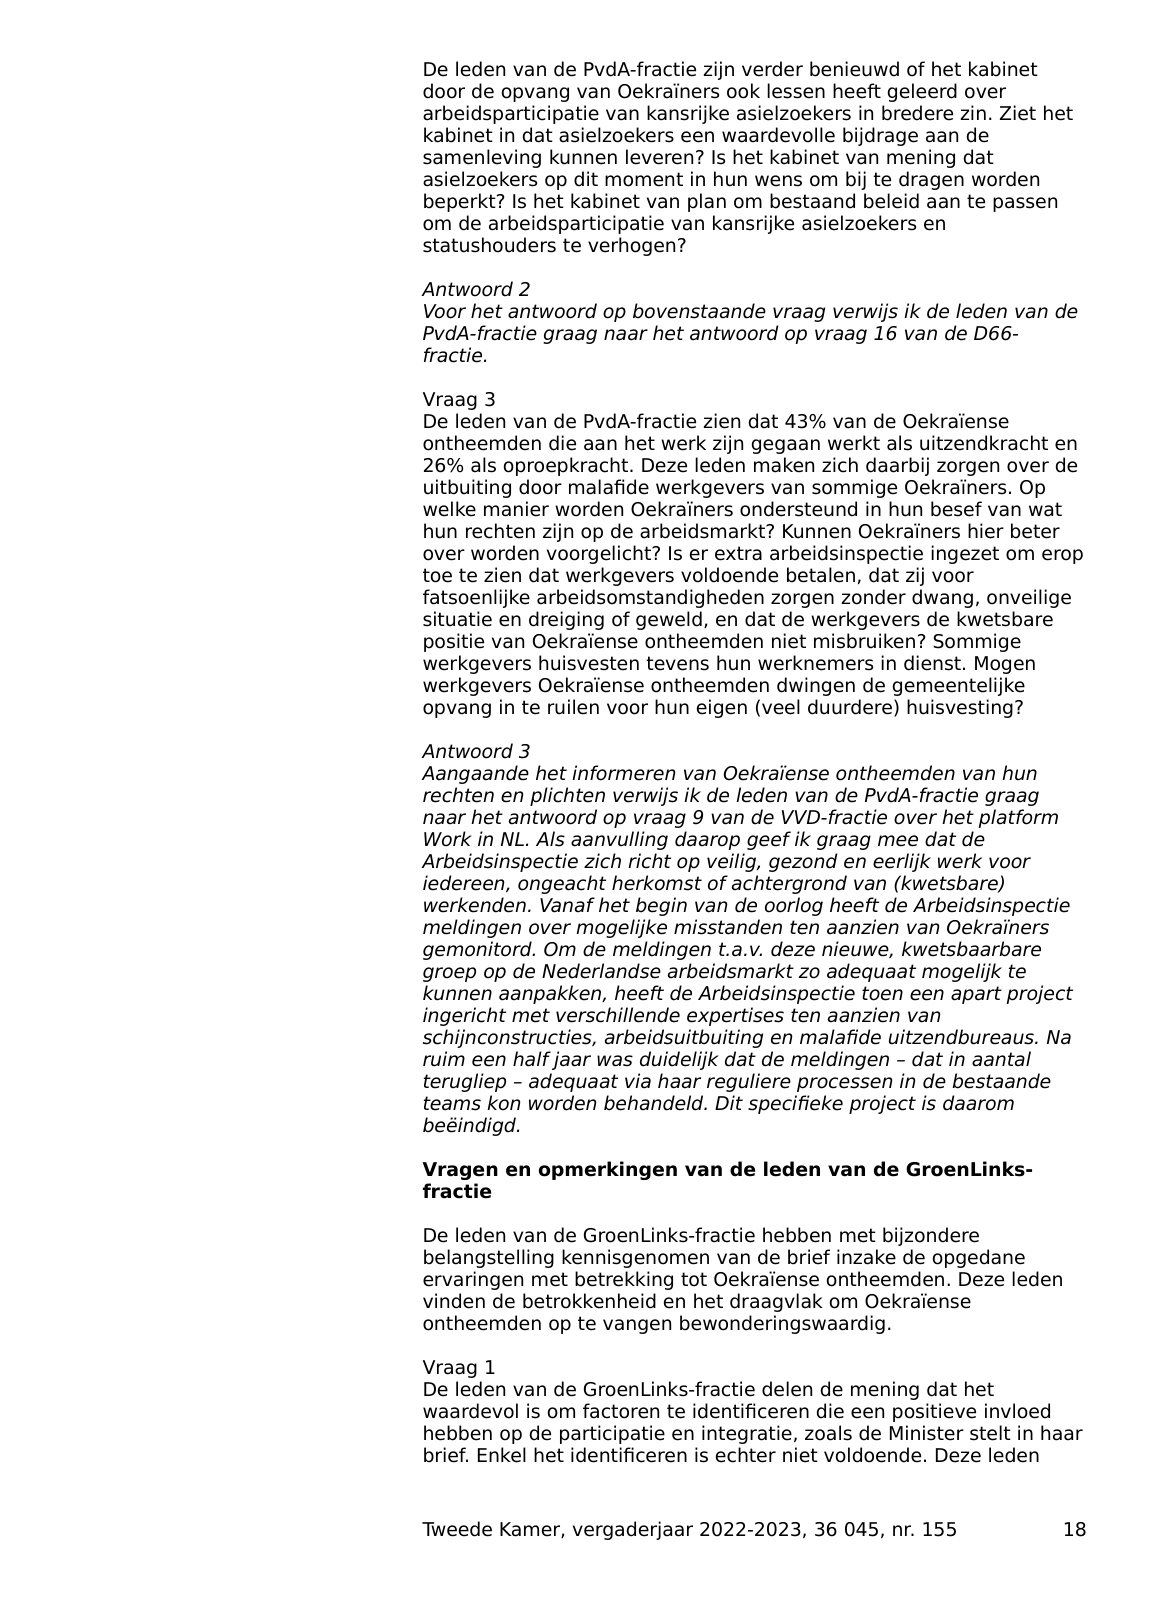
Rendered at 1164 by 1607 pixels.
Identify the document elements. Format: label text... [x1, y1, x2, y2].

text De leden van de PvdA-fractie zijn verder benieuwd of het kabinet door de opvang van Oekraïners ook lessen heeft geleerd over arbeidsparticipatie van kansrijke asielzoekers in bredere zin. Ziet het kabinet in dat asielzoekers een waardevolle bijdrage aan de samenleving kunnen leveren? Is het kabinet van mening dat asielzoekers op dit moment in hun wens om bij te dragen worden beperkt? Is het kabinet van plan om bestaand beleid aan te passen om de arbeidsparticipatie van kansrijke asielzoekers en statushouders te verhogen? [422, 59, 1087, 257]
text Vraag 1 [422, 1357, 1087, 1379]
text De leden van de PvdA-fractie zien dat 43% van de Oekraïense ontheemden die aan het werk zijn gegaan werkt als uitzendkracht en 26% als oproepkracht. Deze leden maken zich daarbij zorgen over de uitbuiting door malafide werkgevers van sommige Oekraïners. Op welke manier worden Oekraïners ondersteund in hun besef van wat hun rechten zijn op de arbeidsmarkt? Kunnen Oekraïners hier beter over worden voorgelicht? Is er extra arbeidsinspectie ingezet om erop toe te zien dat werkgevers voldoende betalen, dat zij voor fatsoenlijke arbeidsomstandigheden zorgen zonder dwang, onveilige situatie en dreiging of geweld, en dat de werkgevers de kwetsbare positie van Oekraïense ontheemden niet misbruiken? Sommige werkgevers huisvesten tevens hun werknemers in dienst. Mogen werkgevers Oekraïense ontheemden dwingen de gemeentelijke opvang in te ruilen voor hun eigen (veel duurdere) huisvesting? [422, 411, 1087, 719]
text Aangaande het informeren van Oekraïense ontheemden van hun rechten en plichten verwijs ik de leden van de PvdA-fractie graag naar het antwoord op vraag 9 van de VVD-fractie over het platform Work in NL. Als aanvulling daarop geef ik graag mee dat de Arbeidsinspectie zich richt op veilig, gezond en eerlijk werk voor iedereen, ongeacht herkomst of achtergrond van (kwetsbare) werkenden. Vanaf het begin van de oorlog heeft de Arbeidsinspectie meldingen over mogelijke misstanden ten aanzien van Oekraïners gemonitord. Om de meldingen t.a.v. deze nieuwe, kwetsbaarbare groep op de Nederlandse arbeidsmarkt zo adequaat mogelijk te kunnen aanpakken, heeft de Arbeidsinspectie toen een apart project ingericht met verschillende expertises ten aanzien van schijnconstructies, arbeidsuitbuiting en malafide uitzendbureaus. Na ruim een half jaar was duidelijk dat de meldingen – dat in aantal terugliep – adequaat via haar reguliere processen in de bestaande teams kon worden behandeld. Dit specifieke project is daarom beëindigd. [422, 763, 1087, 1137]
text Antwoord 2 [422, 279, 1087, 301]
text Voor het antwoord op bovenstaande vraag verwijs ik de leden van de PvdA-fractie graag naar het antwoord op vraag 16 van de D66-fractie. [422, 301, 1087, 367]
text Vraag 3 [422, 389, 1087, 411]
text De leden van de GroenLinks-fractie hebben met bijzondere belangstelling kennisgenomen van de brief inzake de opgedane ervaringen met betrekking tot Oekraïense ontheemden. Deze leden vinden de betrokkenheid en het draagvlak om Oekraïense ontheemden op te vangen bewonderingswaardig. [422, 1225, 1087, 1335]
text Antwoord 3 [422, 741, 1087, 763]
subtitle Vragen en opmerkingen van de leden van de GroenLinks-fractie [422, 1159, 1087, 1203]
text De leden van de GroenLinks-fractie delen de mening dat het waardevol is om factoren te identificeren die een positieve invloed hebben op de participatie en integratie, zoals de Minister stelt in haar brief. Enkel het identificeren is echter niet voldoende. Deze leden [422, 1379, 1087, 1467]
